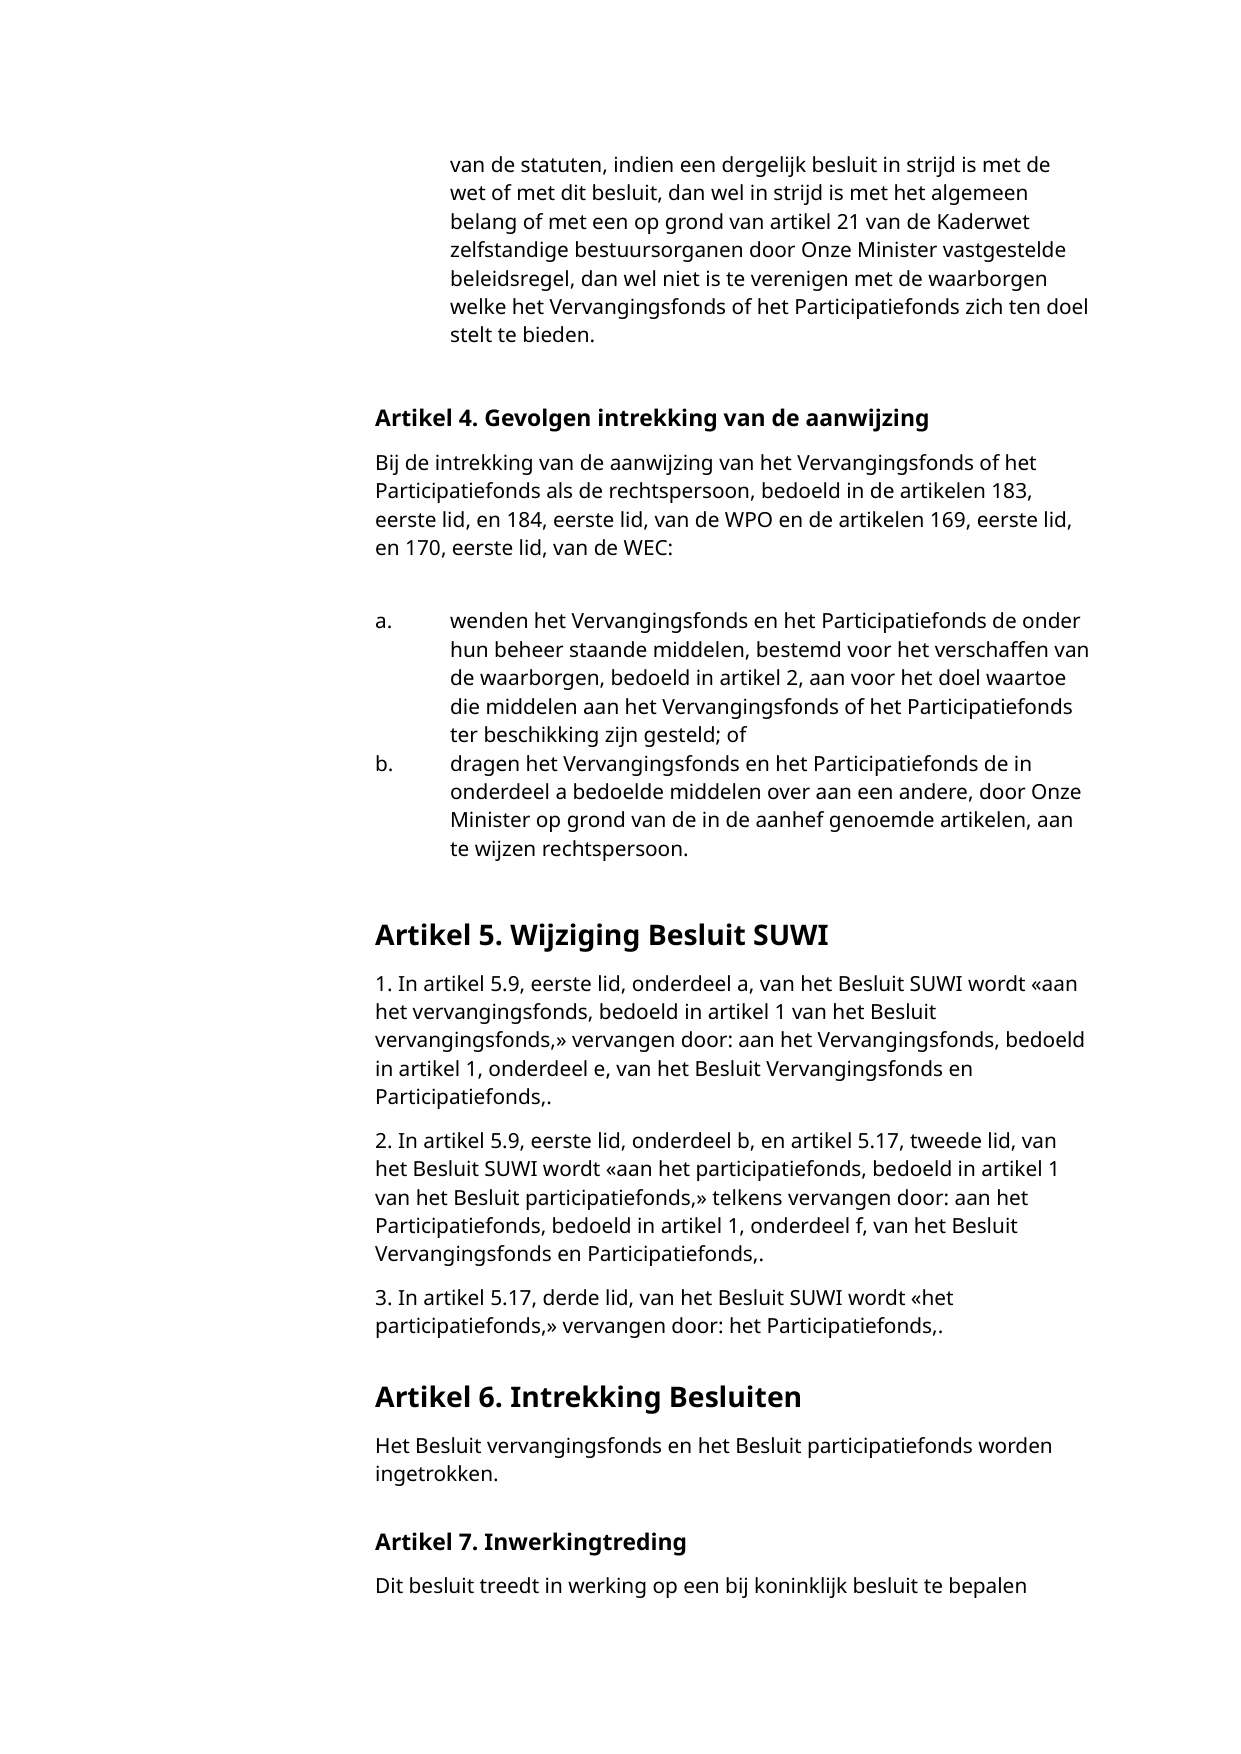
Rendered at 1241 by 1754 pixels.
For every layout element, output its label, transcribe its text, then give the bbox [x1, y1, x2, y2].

text 1. In artikel 5.9, eerste lid, onderdeel a, van het Besluit SUWI wordt «aan het vervangingsfonds, bedoeld in artikel 1 van het Besluit vervangingsfonds,» vervangen door: aan het Vervangingsfonds, bedoeld in artikel 1, onderdeel e, van het Besluit Vervangingsfonds en Participatiefonds,. [375, 969, 1090, 1111]
text Dit besluit treedt in werking op een bij koninklijk besluit te bepalen [375, 1572, 1090, 1600]
text 3. In artikel 5.17, derde lid, van het Besluit SUWI wordt «het participatiefonds,» vervangen door: het Participatiefonds,. [375, 1283, 1090, 1340]
subtitle Artikel 4. Gevolgen intrekking van de aanwijzing [375, 402, 1090, 433]
list wenden het Vervangingsfonds en het Participatiefonds de onder hun beheer staande middelen, bestemd voor het verschaffen van de waarborgen, bedoeld in artikel 2, aan voor het doel waartoe die middelen aan het Vervangingsfonds of het Participatiefonds ter beschikking zijn gesteld; of [375, 607, 1090, 749]
subtitle Artikel 5. Wijziging Besluit SUWI [375, 915, 1090, 954]
list van de statuten, indien een dergelijk besluit in strijd is met de wet of met dit besluit, dan wel in strijd is met het algemeen belang of met een op grond van artikel 21 van de Kaderwet zelfstandige bestuursorganen door Onze Minister vastgestelde beleidsregel, dan wel niet is te verenigen met de waarborgen welke het Vervangingsfonds of het Participatiefonds zich ten doel stelt te bieden. [375, 150, 1090, 349]
text Bij de intrekking van de aanwijzing van het Vervangingsfonds of het Participatiefonds als de rechtspersoon, bedoeld in de artikelen 183, eerste lid, en 184, eerste lid, van de WPO en de artikelen 169, eerste lid, en 170, eerste lid, van de WEC: [375, 448, 1090, 562]
text Het Besluit vervangingsfonds en het Besluit participatiefonds worden ingetrokken. [375, 1431, 1090, 1488]
list dragen het Vervangingsfonds en het Participatiefonds de in onderdeel a bedoelde middelen over aan een andere, door Onze Minister op grond van de in de aanhef genoemde artikelen, aan te wijzen rechtspersoon. [375, 749, 1090, 862]
text 2. In artikel 5.9, eerste lid, onderdeel b, en artikel 5.17, tweede lid, van het Besluit SUWI wordt «aan het participatiefonds, bedoeld in artikel 1 van het Besluit participatiefonds,» telkens vervangen door: aan het Participatiefonds, bedoeld in artikel 1, onderdeel f, van het Besluit Vervangingsfonds en Participatiefonds,. [375, 1126, 1090, 1268]
subtitle Artikel 7. Inwerkingtreding [375, 1525, 1090, 1557]
subtitle Artikel 6. Intrekking Besluiten [375, 1377, 1090, 1416]
